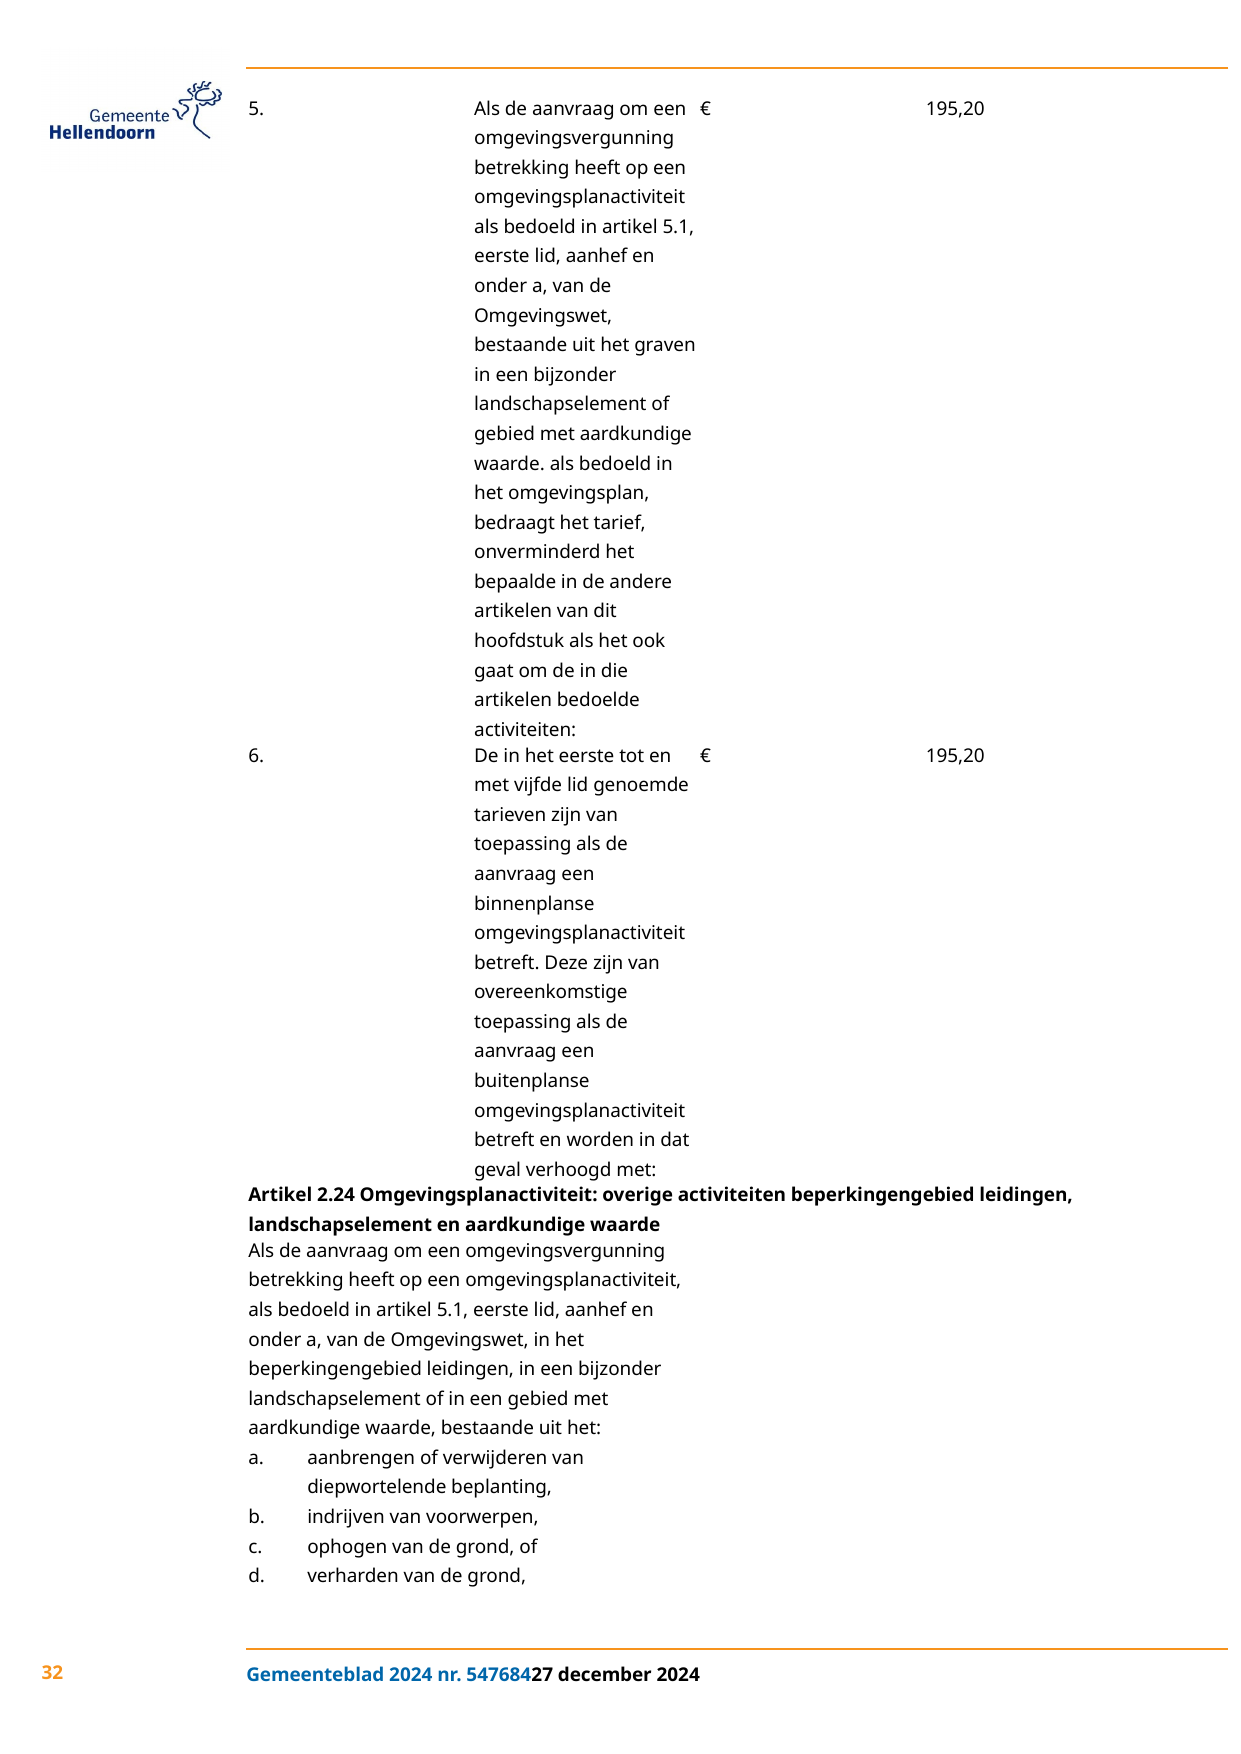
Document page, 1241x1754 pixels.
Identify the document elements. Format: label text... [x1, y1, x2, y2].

table_cell 6. [248, 742, 474, 1182]
table_cell 195,20 [926, 742, 1152, 1182]
table_cell € [700, 95, 926, 742]
table_cell [926, 1237, 1152, 1588]
picture [41, 47, 231, 172]
table_cell Als de aanvraag om een omgevingsvergunning betrekking heeft op een omgevingsplanactiviteit, als bedoeld in artikel 5.1, eerste lid, aanhef en onder a, van de Omgevingswet, in het beperkingengebied leidingen, in een bijzonder landschapselement of in een gebied met aardkundige waarde, bestaande uit het: aanbrengen of verwijderen van diepwortelende beplanting, indrijven van voorwerpen, ophogen van de grond, of verharden van de grond, [248, 1237, 700, 1588]
table_cell 195,20 [926, 95, 1152, 742]
table_cell [700, 1237, 926, 1588]
table_cell Artikel 2.24 Omgevingsplanactiviteit: overige activiteiten beperkingengebied leidingen, landschapselement en aardkundige waarde [248, 1182, 1152, 1237]
table_cell Als de aanvraag om een omgevingsvergunning betrekking heeft op een omgevingsplanactiviteit als bedoeld in artikel 5.1, eerste lid, aanhef en onder a, van de Omgevingswet, bestaande uit het graven in een bijzonder landschapselement of gebied met aardkundige waarde. als bedoeld in het omgevingsplan, bedraagt het tarief, onverminderd het bepaalde in de andere artikelen van dit hoofdstuk als het ook gaat om de in die artikelen bedoelde activiteiten: [474, 95, 700, 742]
table_cell De in het eerste tot en met vijfde lid genoemde tarieven zijn van toepassing als de aanvraag een binnenplanse omgevingsplanactiviteit betreft. Deze zijn van overeenkomstige toepassing als de aanvraag een buitenplanse omgevingsplanactiviteit betreft en worden in dat geval verhoogd met: [474, 742, 700, 1182]
table_cell 5. [248, 95, 474, 742]
table_cell € [700, 742, 926, 1182]
